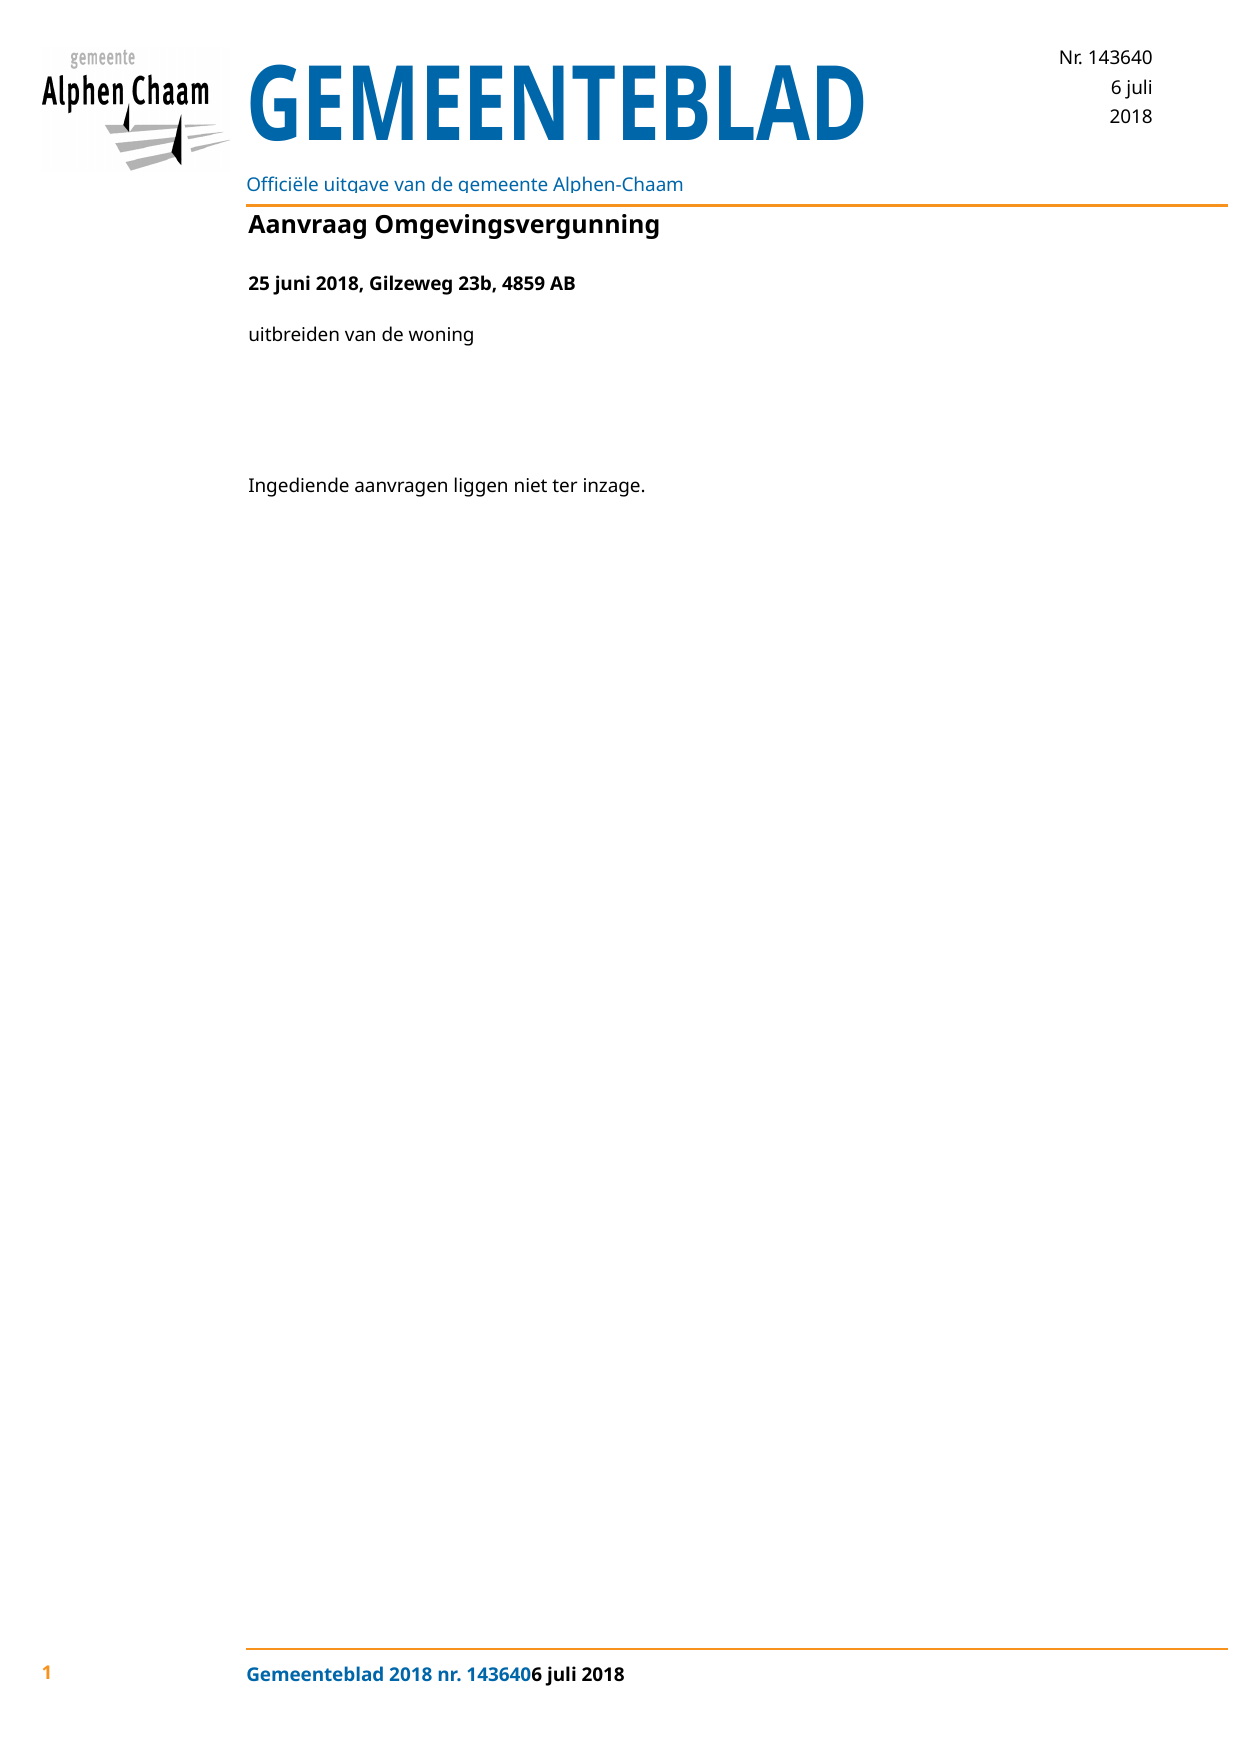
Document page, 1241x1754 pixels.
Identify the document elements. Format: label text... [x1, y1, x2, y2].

picture [41, 47, 231, 172]
text uitbreiden van de woning [248, 321, 1152, 346]
text 25 juni 2018, Gilzeweg 23b, 4859 AB [248, 270, 1152, 296]
text Aanvraag Omgevingsvergunning [248, 207, 1152, 241]
text Ingediende aanvragen liggen niet ter inzage. [248, 472, 1152, 498]
